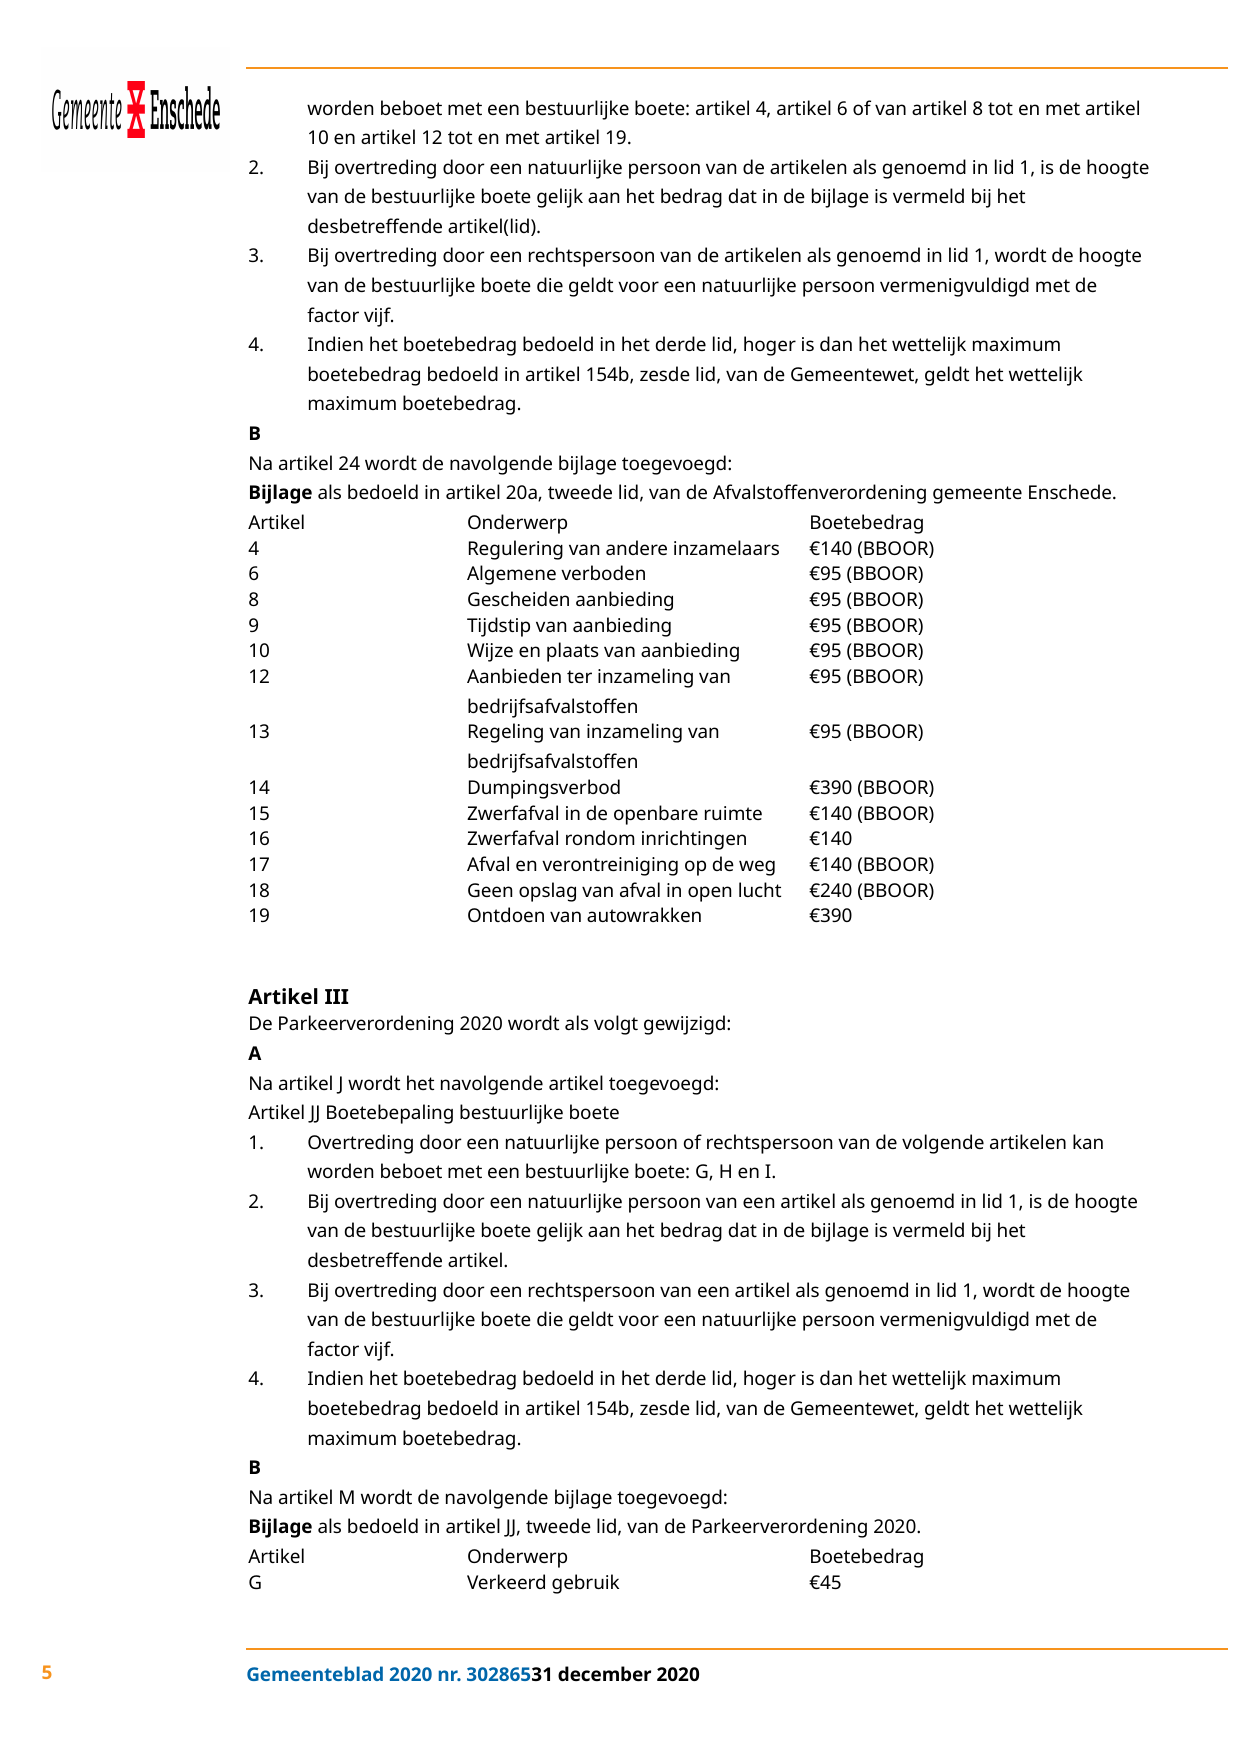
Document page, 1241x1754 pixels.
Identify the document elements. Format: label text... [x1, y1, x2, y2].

text A [248, 1040, 1152, 1066]
table_cell 16 [248, 826, 467, 851]
table_cell Ontdoen van autowrakken [467, 903, 809, 928]
table_cell G [248, 1569, 467, 1594]
text Na artikel M wordt de navolgende bijlage toegevoegd: [248, 1484, 1152, 1509]
table_cell Afval en verontreiniging op de weg [467, 851, 809, 877]
table_header Artikel [248, 1543, 467, 1569]
table_cell Algemene verboden [467, 561, 809, 586]
table_cell 14 [248, 774, 467, 800]
table_cell €95 (BBOOR) [809, 664, 1152, 719]
table_cell €390 (BBOOR) [809, 774, 1152, 800]
table_cell 8 [248, 586, 467, 612]
text Bijlage als bedoeld in artikel 20a, tweede lid, van de Afvalstoffenverordening gemeente Enschede. [248, 479, 1152, 505]
table_cell Zwerfafval in de openbare ruimte [467, 800, 809, 826]
table_cell €390 [809, 903, 1152, 928]
table_cell Zwerfafval rondom inrichtingen [467, 826, 809, 851]
list Overtreding door een natuurlijke persoon of rechtspersoon van de volgende artikelen kan worden beboet met een bestuurlijke boete: G, H en I. [248, 1129, 1152, 1184]
table_cell Geen opslag van afval in open lucht [467, 877, 809, 903]
table_cell €95 (BBOOR) [809, 638, 1152, 663]
table_cell 4 [248, 535, 467, 561]
table_cell 10 [248, 638, 467, 663]
table_cell €140 [809, 826, 1152, 851]
list Bij overtreding door een natuurlijke persoon van een artikel als genoemd in lid 1, is de hoogte van de bestuurlijke boete gelijk aan het bedrag dat in de bijlage is vermeld bij het desbetreffende artikel. [248, 1188, 1152, 1273]
table_cell Aanbieden ter inzameling van bedrijfsafvalstoffen [467, 664, 809, 719]
table_cell 17 [248, 851, 467, 877]
text Artikel JJ Boetebepaling bestuurlijke boete [248, 1099, 1152, 1125]
text B [248, 1454, 1152, 1480]
table_cell €240 (BBOOR) [809, 877, 1152, 903]
table_cell €95 (BBOOR) [809, 586, 1152, 612]
table_cell 12 [248, 664, 467, 719]
text Artikel III [248, 982, 1152, 1011]
table_cell €140 (BBOOR) [809, 800, 1152, 826]
table_cell Verkeerd gebruik [467, 1569, 809, 1594]
text B [248, 420, 1152, 446]
table_header Boetebedrag [809, 509, 1152, 535]
table_cell 6 [248, 561, 467, 586]
table_cell 9 [248, 612, 467, 638]
text De Parkeerverordening 2020 wordt als volgt gewijzigd: [248, 1011, 1152, 1036]
list Indien het boetebedrag bedoeld in het derde lid, hoger is dan het wettelijk maximum boetebedrag bedoeld in artikel 154b, zesde lid, van de Gemeentewet, geldt het wettelijk maximum boetebedrag. [248, 1366, 1152, 1450]
table_cell €95 (BBOOR) [809, 612, 1152, 638]
text Bijlage als bedoeld in artikel JJ, tweede lid, van de Parkeerverordening 2020. [248, 1513, 1152, 1539]
table_cell Tijdstip van aanbieding [467, 612, 809, 638]
text Na artikel 24 wordt de navolgende bijlage toegevoegd: [248, 450, 1152, 476]
table_cell €140 (BBOOR) [809, 851, 1152, 877]
table_cell 18 [248, 877, 467, 903]
table_cell Dumpingsverbod [467, 774, 809, 800]
list Indien het boetebedrag bedoeld in het derde lid, hoger is dan het wettelijk maximum boetebedrag bedoeld in artikel 154b, zesde lid, van de Gemeentewet, geldt het wettelijk maximum boetebedrag. [248, 331, 1152, 416]
list worden beboet met een bestuurlijke boete: artikel 4, artikel 6 of van artikel 8 tot en met artikel 10 en artikel 12 tot en met artikel 19. [248, 95, 1152, 150]
picture [41, 47, 231, 172]
table_cell €95 (BBOOR) [809, 719, 1152, 774]
table_cell Regeling van inzameling van bedrijfsafvalstoffen [467, 719, 809, 774]
table_cell Regulering van andere inzamelaars [467, 535, 809, 561]
text Na artikel J wordt het navolgende artikel toegevoegd: [248, 1070, 1152, 1095]
table_cell 19 [248, 903, 467, 928]
table_header Onderwerp [467, 1543, 809, 1569]
table_cell Wijze en plaats van aanbieding [467, 638, 809, 663]
table_header Artikel [248, 509, 467, 535]
list Bij overtreding door een natuurlijke persoon van de artikelen als genoemd in lid 1, is de hoogte van de bestuurlijke boete gelijk aan het bedrag dat in de bijlage is vermeld bij het desbetreffende artikel(lid). [248, 154, 1152, 239]
table_cell €140 (BBOOR) [809, 535, 1152, 561]
table_cell 15 [248, 800, 467, 826]
table_cell 13 [248, 719, 467, 774]
table_cell €95 (BBOOR) [809, 561, 1152, 586]
list Bij overtreding door een rechtspersoon van een artikel als genoemd in lid 1, wordt de hoogte van de bestuurlijke boete die geldt voor een natuurlijke persoon vermenigvuldigd met de factor vijf. [248, 1277, 1152, 1362]
table_header Onderwerp [467, 509, 809, 535]
table_header Boetebedrag [809, 1543, 1152, 1569]
list Bij overtreding door een rechtspersoon van de artikelen als genoemd in lid 1, wordt de hoogte van de bestuurlijke boete die geldt voor een natuurlijke persoon vermenigvuldigd met de factor vijf. [248, 243, 1152, 328]
table_cell €45 [809, 1569, 1152, 1594]
table_cell Gescheiden aanbieding [467, 586, 809, 612]
